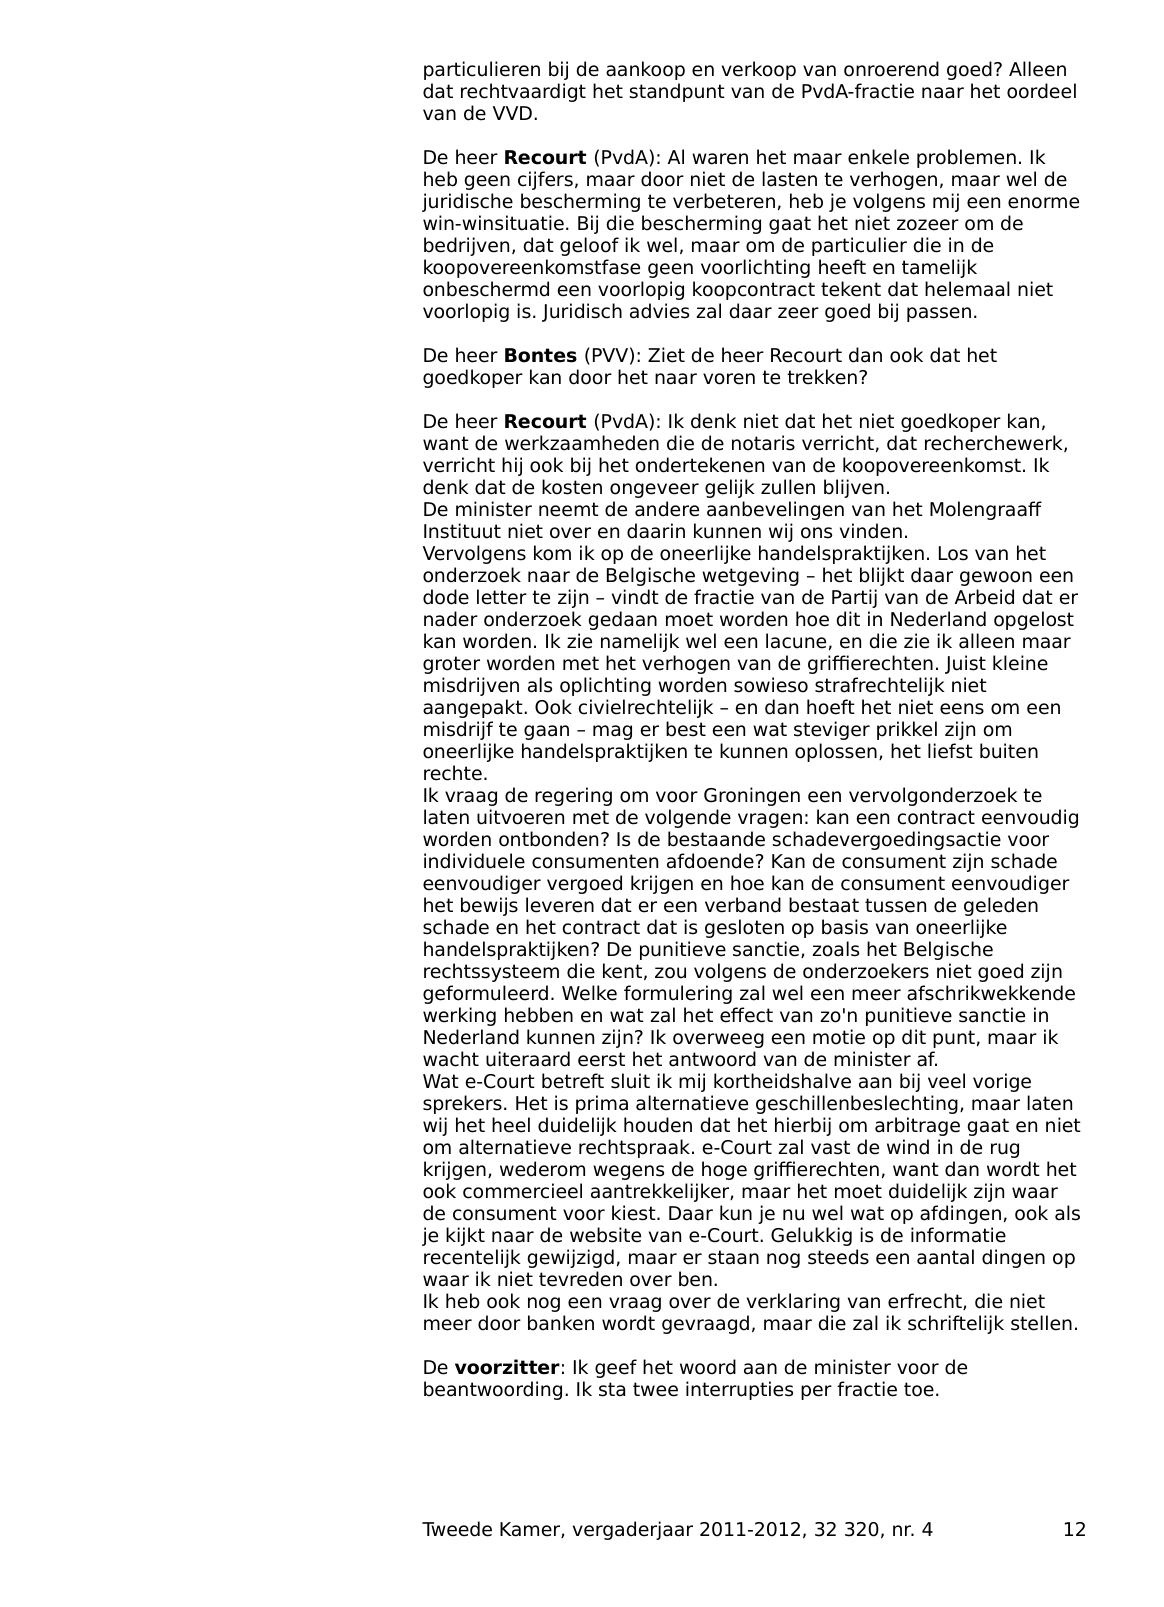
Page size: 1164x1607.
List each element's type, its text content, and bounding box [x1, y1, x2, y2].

text De heer Recourt (PvdA): Ik denk niet dat het niet goedkoper kan, want de werkzaamheden die de notaris verricht, dat recherchewerk, verricht hij ook bij het ondertekenen van de koopovereenkomst. Ik denk dat de kosten ongeveer gelijk zullen blijven. [422, 411, 1087, 499]
text particulieren bij de aankoop en verkoop van onroerend goed? Alleen dat rechtvaardigt het standpunt van de PvdA-fractie naar het oordeel van de VVD. [422, 59, 1087, 125]
text De voorzitter: Ik geef het woord aan de minister voor de beantwoording. Ik sta twee interrupties per fractie toe. [422, 1357, 1087, 1401]
text De minister neemt de andere aanbevelingen van het Molengraaff Instituut niet over en daarin kunnen wij ons vinden. [422, 499, 1087, 543]
text Vervolgens kom ik op de oneerlijke handelspraktijken. Los van het onderzoek naar de Belgische wetgeving – het blijkt daar gewoon een dode letter te zijn – vindt de fractie van de Partij van de Arbeid dat er nader onderzoek gedaan moet worden hoe dit in Nederland opgelost kan worden. Ik zie namelijk wel een lacune, en die zie ik alleen maar groter worden met het verhogen van de griffierechten. Juist kleine misdrijven als oplichting worden sowieso strafrechtelijk niet aangepakt. Ook civielrechtelijk – en dan hoeft het niet eens om een misdrijf te gaan – mag er best een wat steviger prikkel zijn om oneerlijke handelspraktijken te kunnen oplossen, het liefst buiten rechte. [422, 543, 1087, 785]
text Ik heb ook nog een vraag over de verklaring van erfrecht, die niet meer door banken wordt gevraagd, maar die zal ik schriftelijk stellen. [422, 1291, 1087, 1334]
text De heer Recourt (PvdA): Al waren het maar enkele problemen. Ik heb geen cijfers, maar door niet de lasten te verhogen, maar wel de juridische bescherming te verbeteren, heb je volgens mij een enorme win-winsituatie. Bij die bescherming gaat het niet zozeer om de bedrijven, dat geloof ik wel, maar om de particulier die in de koopovereenkomstfase geen voorlichting heeft en tamelijk onbeschermd een voorlopig koopcontract tekent dat helemaal niet voorlopig is. Juridisch advies zal daar zeer goed bij passen. [422, 147, 1087, 323]
text Ik vraag de regering om voor Groningen een vervolgonderzoek te laten uitvoeren met de volgende vragen: kan een contract eenvoudig worden ontbonden? Is de bestaande schadevergoedingsactie voor individuele consumenten afdoende? Kan de consument zijn schade eenvoudiger vergoed krijgen en hoe kan de consument eenvoudiger het bewijs leveren dat er een verband bestaat tussen de geleden schade en het contract dat is gesloten op basis van oneerlijke handelspraktijken? De punitieve sanctie, zoals het Belgische rechtssysteem die kent, zou volgens de onderzoekers niet goed zijn geformuleerd. Welke formulering zal wel een meer afschrikwekkende werking hebben en wat zal het effect van zo'n punitieve sanctie in Nederland kunnen zijn? Ik overweeg een motie op dit punt, maar ik wacht uiteraard eerst het antwoord van de minister af. [422, 785, 1087, 1071]
text Wat e-Court betreft sluit ik mij kortheidshalve aan bij veel vorige sprekers. Het is prima alternatieve geschillenbeslechting, maar laten wij het heel duidelijk houden dat het hierbij om arbitrage gaat en niet om alternatieve rechtspraak. e-Court zal vast de wind in de rug krijgen, wederom wegens de hoge griffierechten, want dan wordt het ook commercieel aantrekkelijker, maar het moet duidelijk zijn waar de consument voor kiest. Daar kun je nu wel wat op afdingen, ook als je kijkt naar de website van e-Court. Gelukkig is de informatie recentelijk gewijzigd, maar er staan nog steeds een aantal dingen op waar ik niet tevreden over ben. [422, 1071, 1087, 1291]
text De heer Bontes (PVV): Ziet de heer Recourt dan ook dat het goedkoper kan door het naar voren te trekken? [422, 345, 1087, 389]
